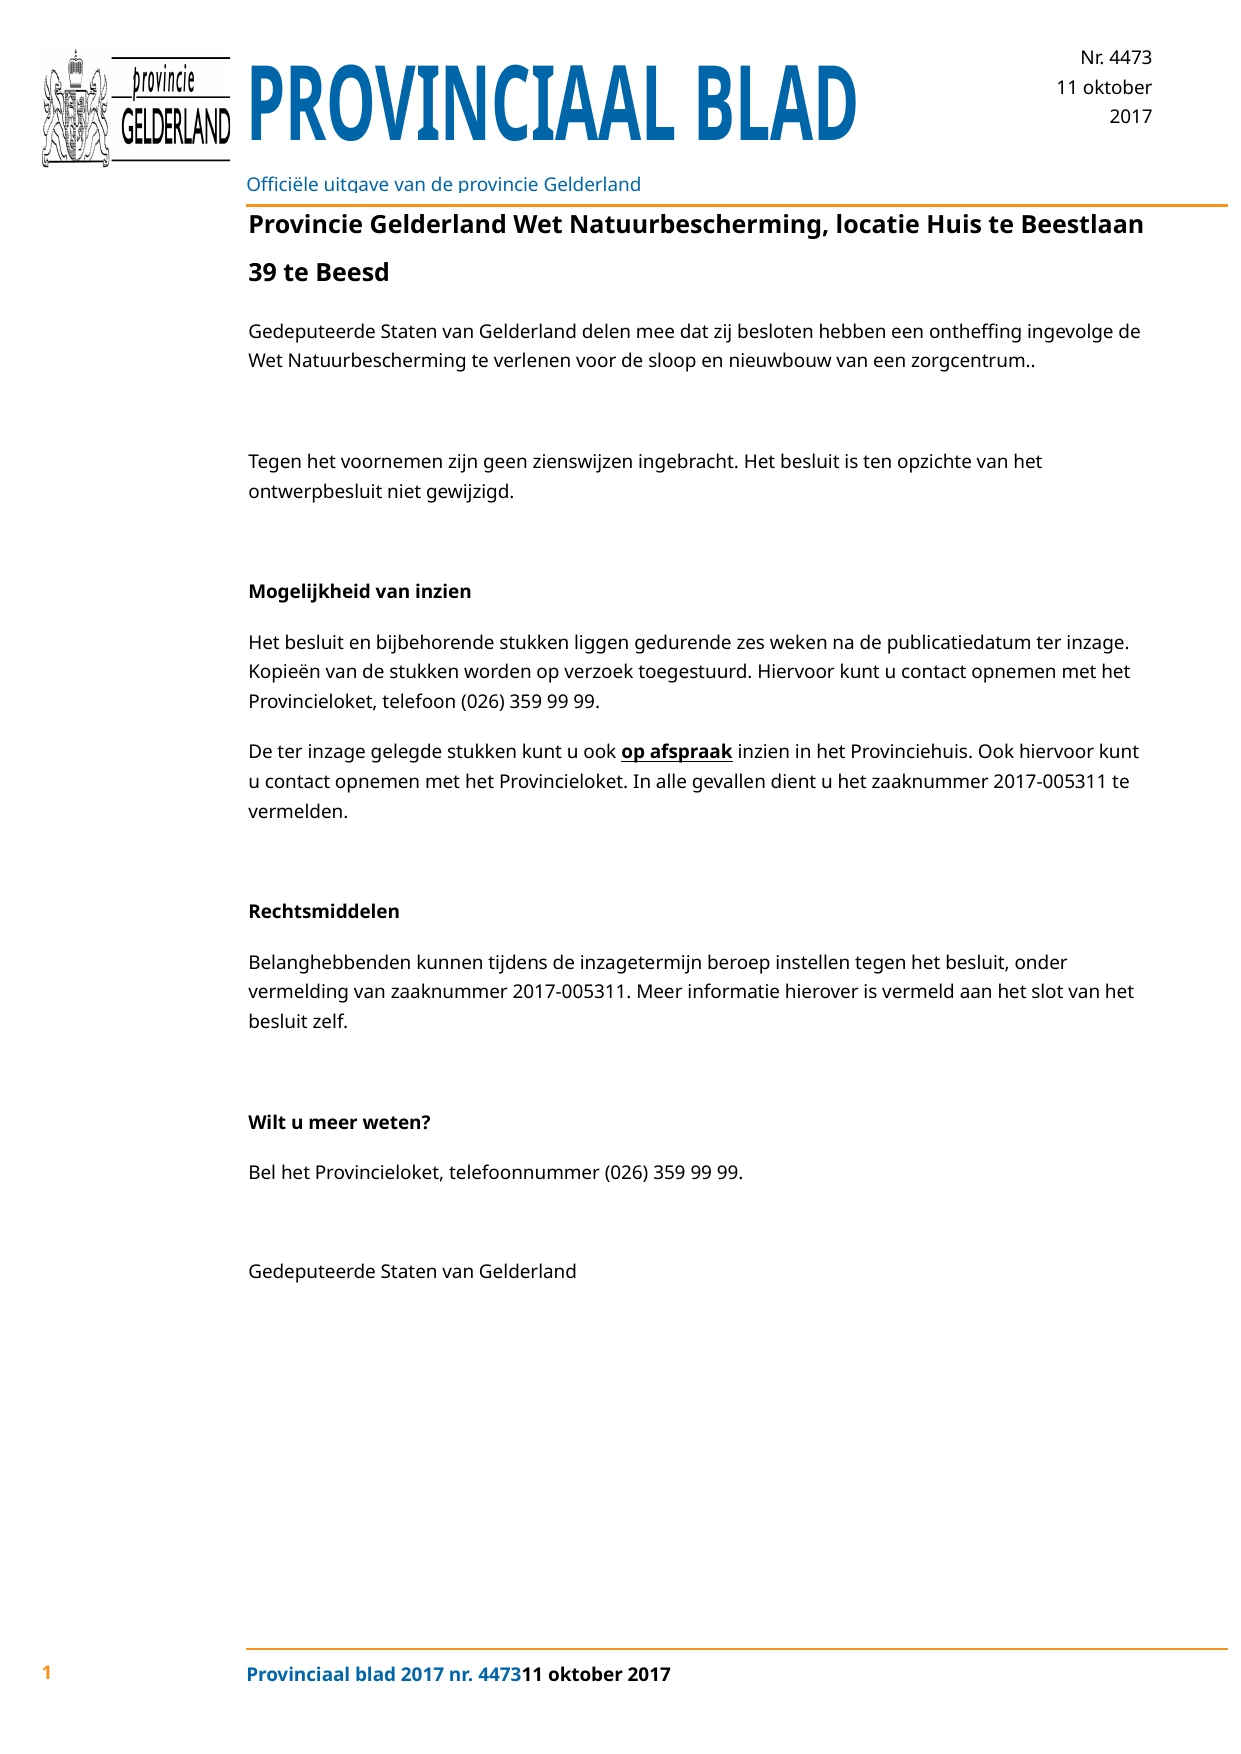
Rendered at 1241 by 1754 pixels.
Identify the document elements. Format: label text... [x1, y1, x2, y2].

text De ter inzage gelegde stukken kunt u ook op afspraak inzien in het Provinciehuis. Ook hiervoor kunt u contact opnemen met het Provincieloket. In alle gevallen dient u het zaaknummer 2017-005311 te vermelden. [248, 739, 1152, 824]
picture [41, 47, 231, 172]
text Bel het Provincieloket, telefoonnummer (026) 359 99 99. [248, 1159, 1152, 1185]
text Belanghebbenden kunnen tijdens de inzagetermijn beroep instellen tegen het besluit, onder vermelding van zaaknummer 2017-005311. Meer informatie hierover is vermeld aan het slot van het besluit zelf. [248, 949, 1152, 1034]
text Mogelijkheid van inzien [248, 579, 1152, 604]
text Wilt u meer weten? [248, 1109, 1152, 1135]
text Rechtsmiddelen [248, 899, 1152, 924]
text Gedeputeerde Staten van Gelderland delen mee dat zij besloten hebben een ontheffing ingevolge de Wet Natuurbescherming te verlenen voor de sloop en nieuwbouw van een zorgcentrum.. [248, 318, 1152, 373]
text Gedeputeerde Staten van Gelderland [248, 1258, 1152, 1283]
text Provincie Gelderland Wet Natuurbescherming, locatie Huis te Beestlaan 39 te Beesd [248, 207, 1152, 288]
text Het besluit en bijbehorende stukken liggen gedurende zes weken na de publicatiedatum ter inzage. Kopieën van de stukken worden op verzoek toegestuurd. Hiervoor kunt u contact opnemen met het Provincieloket, telefoon (026) 359 99 99. [248, 629, 1152, 714]
text Tegen het voornemen zijn geen zienswijzen ingebracht. Het besluit is ten opzichte van het ontwerpbesluit niet gewijzigd. [248, 448, 1152, 504]
